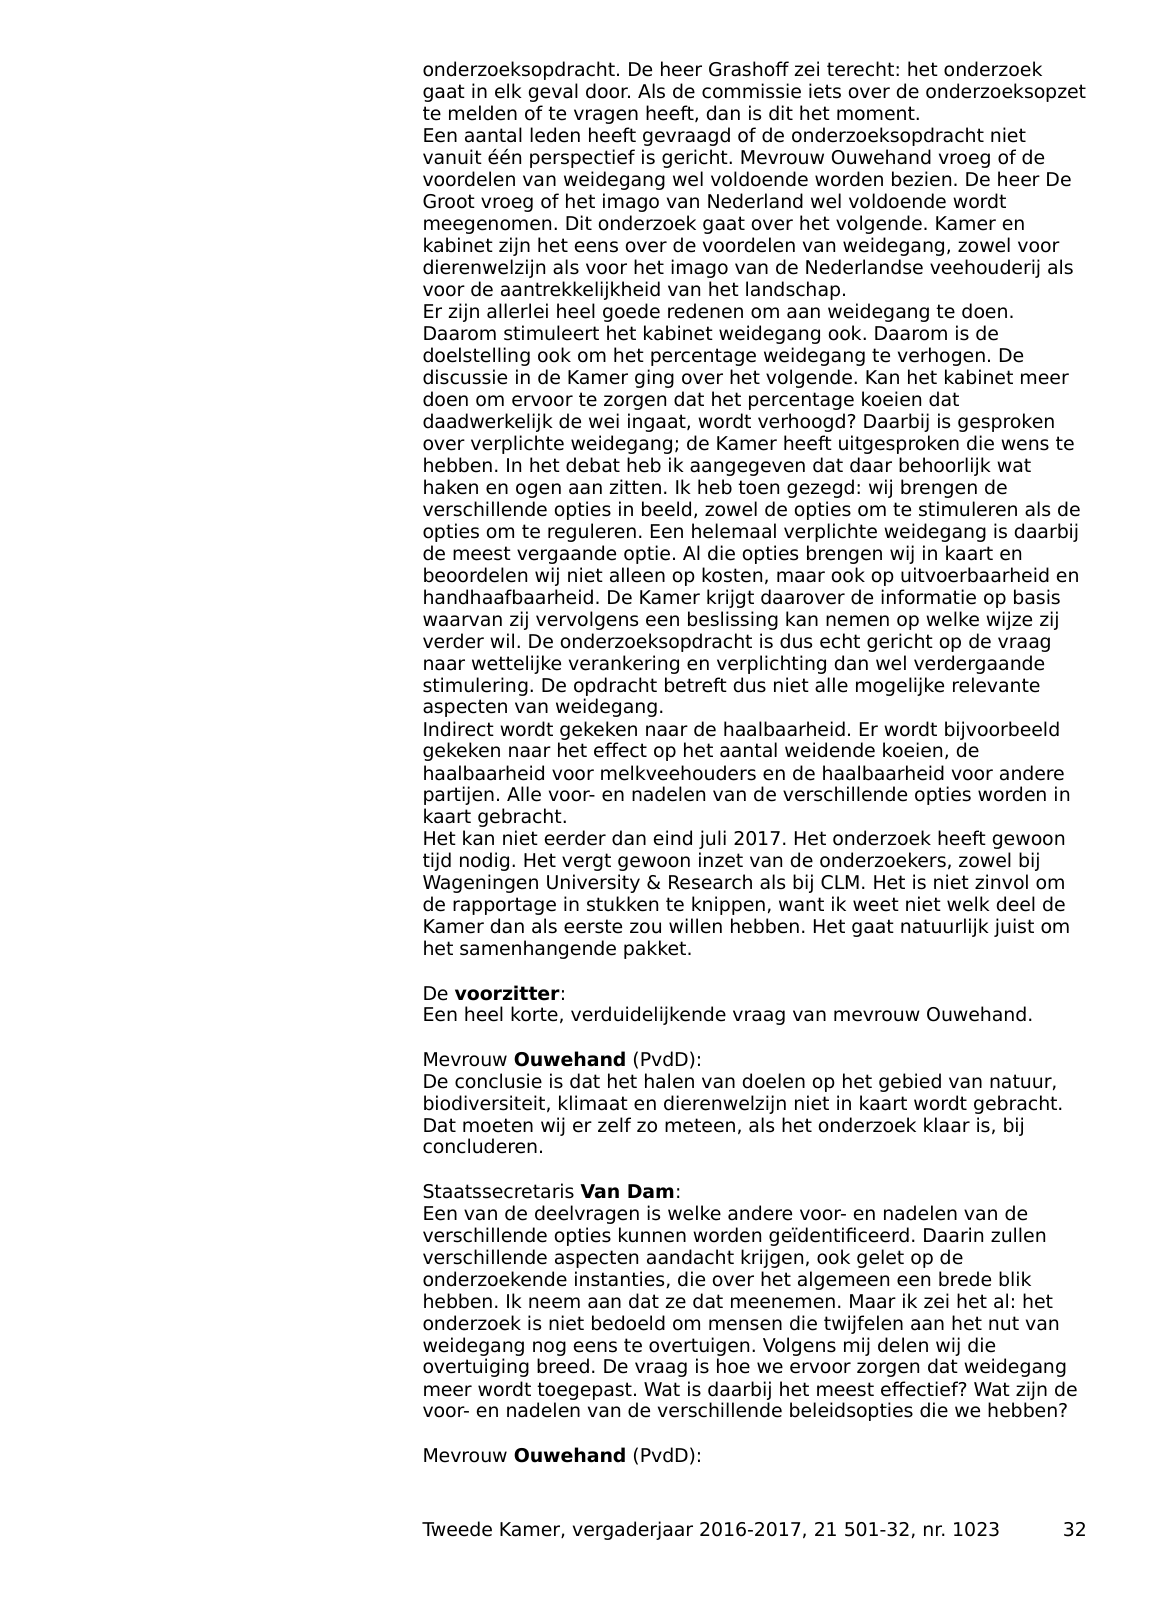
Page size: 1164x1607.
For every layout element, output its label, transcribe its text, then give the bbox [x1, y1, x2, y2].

text Staatssecretaris Van Dam: [422, 1181, 1087, 1203]
text Mevrouw Ouwehand (PvdD): [422, 1444, 1087, 1467]
text De voorzitter: [422, 982, 1087, 1004]
text Mevrouw Ouwehand (PvdD): [422, 1048, 1087, 1071]
text Indirect wordt gekeken naar de haalbaarheid. Er wordt bijvoorbeeld gekeken naar het effect op het aantal weidende koeien, de haalbaarheid voor melkveehouders en de haalbaarheid voor andere partijen. Alle voor- en nadelen van de verschillende opties worden in kaart gebracht. [422, 718, 1087, 828]
text Een aantal leden heeft gevraagd of de onderzoeksopdracht niet vanuit één perspectief is gericht. Mevrouw Ouwehand vroeg of de voordelen van weidegang wel voldoende worden bezien. De heer De Groot vroeg of het imago van Nederland wel voldoende wordt meegenomen. Dit onderzoek gaat over het volgende. Kamer en kabinet zijn het eens over de voordelen van weidegang, zowel voor dierenwelzijn als voor het imago van de Nederlandse veehouderij als voor de aantrekkelijkheid van het landschap. [422, 125, 1087, 301]
text onderzoeksopdracht. De heer Grashoff zei terecht: het onderzoek gaat in elk geval door. Als de commissie iets over de onderzoeksopzet te melden of te vragen heeft, dan is dit het moment. [422, 59, 1087, 125]
text Een heel korte, verduidelijkende vraag van mevrouw Ouwehand. [422, 1004, 1087, 1026]
text De conclusie is dat het halen van doelen op het gebied van natuur, biodiversiteit, klimaat en dierenwelzijn niet in kaart wordt gebracht. Dat moeten wij er zelf zo meteen, als het onderzoek klaar is, bij concluderen. [422, 1071, 1087, 1158]
text Een van de deelvragen is welke andere voor- en nadelen van de verschillende opties kunnen worden geïdentificeerd. Daarin zullen verschillende aspecten aandacht krijgen, ook gelet op de onderzoekende instanties, die over het algemeen een brede blik hebben. Ik neem aan dat ze dat meenemen. Maar ik zei het al: het onderzoek is niet bedoeld om mensen die twijfelen aan het nut van weidegang nog eens te overtuigen. Volgens mij delen wij die overtuiging breed. De vraag is hoe we ervoor zorgen dat weidegang meer wordt toegepast. Wat is daarbij het meest effectief? Wat zijn de voor- en nadelen van de verschillende beleidsopties die we hebben? [422, 1203, 1087, 1422]
text Er zijn allerlei heel goede redenen om aan weidegang te doen. Daarom stimuleert het kabinet weidegang ook. Daarom is de doelstelling ook om het percentage weidegang te verhogen. De discussie in de Kamer ging over het volgende. Kan het kabinet meer doen om ervoor te zorgen dat het percentage koeien dat daadwerkelijk de wei ingaat, wordt verhoogd? Daarbij is gesproken over verplichte weidegang; de Kamer heeft uitgesproken die wens te hebben. In het debat heb ik aangegeven dat daar behoorlijk wat haken en ogen aan zitten. Ik heb toen gezegd: wij brengen de verschillende opties in beeld, zowel de opties om te stimuleren als de opties om te reguleren. Een helemaal verplichte weidegang is daarbij de meest vergaande optie. Al die opties brengen wij in kaart en beoordelen wij niet alleen op kosten, maar ook op uitvoerbaarheid en handhaafbaarheid. De Kamer krijgt daarover de informatie op basis waarvan zij vervolgens een beslissing kan nemen op welke wijze zij verder wil. De onderzoeksopdracht is dus echt gericht op de vraag naar wettelijke verankering en verplichting dan wel verdergaande stimulering. De opdracht betreft dus niet alle mogelijke relevante aspecten van weidegang. [422, 301, 1087, 718]
text Het kan niet eerder dan eind juli 2017. Het onderzoek heeft gewoon tijd nodig. Het vergt gewoon inzet van de onderzoekers, zowel bij Wageningen University & Research als bij CLM. Het is niet zinvol om de rapportage in stukken te knippen, want ik weet niet welk deel de Kamer dan als eerste zou willen hebben. Het gaat natuurlijk juist om het samenhangende pakket. [422, 828, 1087, 960]
